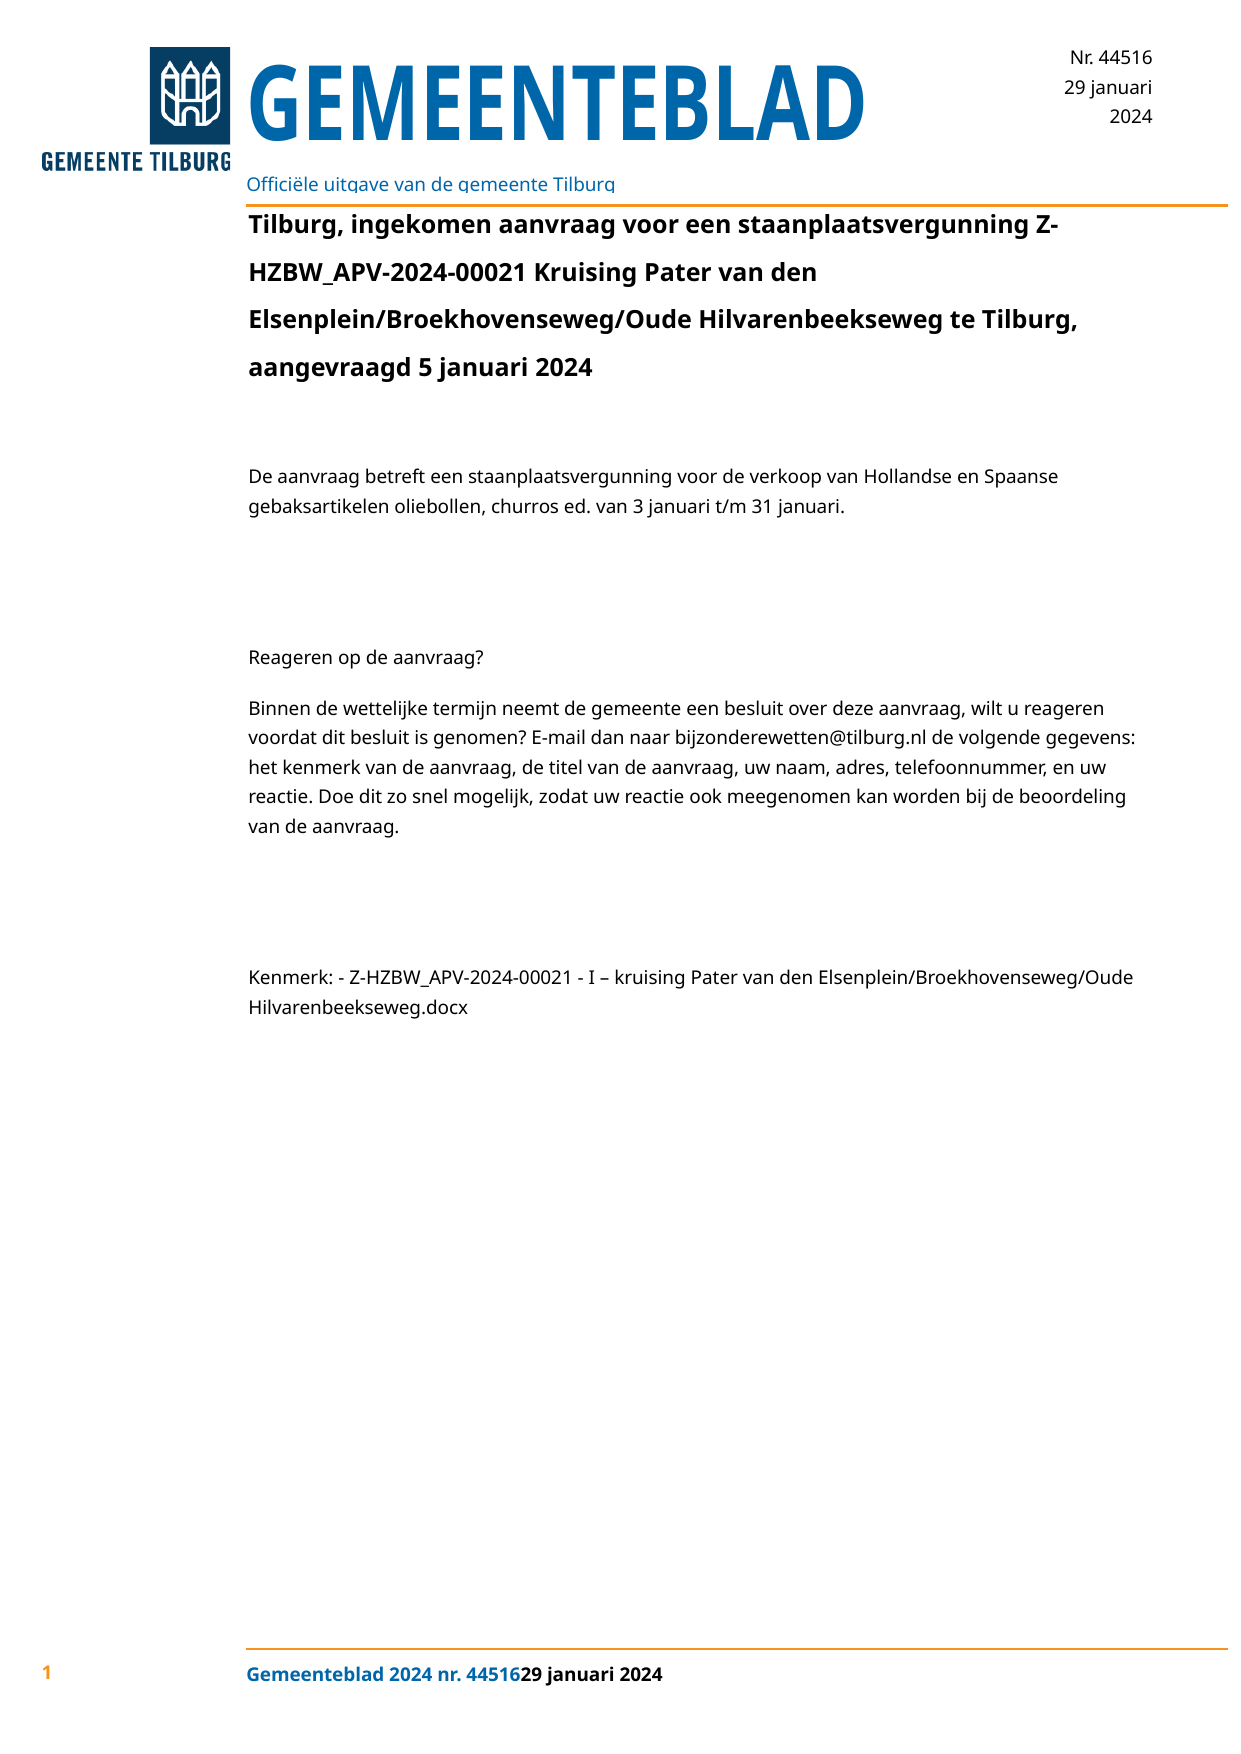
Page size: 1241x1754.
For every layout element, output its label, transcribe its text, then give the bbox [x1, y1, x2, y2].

text Binnen de wettelijke termijn neemt de gemeente een besluit over deze aanvraag, wilt u reageren voordat dit besluit is genomen? E-mail dan naar bijzonderewetten@tilburg.nl de volgende gegevens: het kenmerk van de aanvraag, de titel van de aanvraag, uw naam, adres, telefoonnummer, en uw reactie. Doe dit zo snel mogelijk, zodat uw reactie ook meegenomen kan worden bij de beoordeling van de aanvraag. [248, 695, 1152, 839]
text De aanvraag betreft een staanplaatsvergunning voor de verkoop van Hollandse en Spaanse gebaksartikelen oliebollen, churros ed. van 3 januari t/m 31 januari. [248, 463, 1152, 519]
text Tilburg, ingekomen aanvraag voor een staanplaatsvergunning Z-HZBW_APV-2024-00021 Kruising Pater van den Elsenplein/Broekhovenseweg/Oude Hilvarenbeekseweg te Tilburg, aangevraagd 5 januari 2024 [248, 207, 1152, 384]
text Kenmerk: - Z-HZBW_APV-2024-00021 - I – kruising Pater van den Elsenplein/Broekhovenseweg/Oude Hilvarenbeekseweg.docx [248, 964, 1152, 1020]
picture [41, 47, 231, 172]
text Reageren op de aanvraag? [248, 644, 1152, 670]
